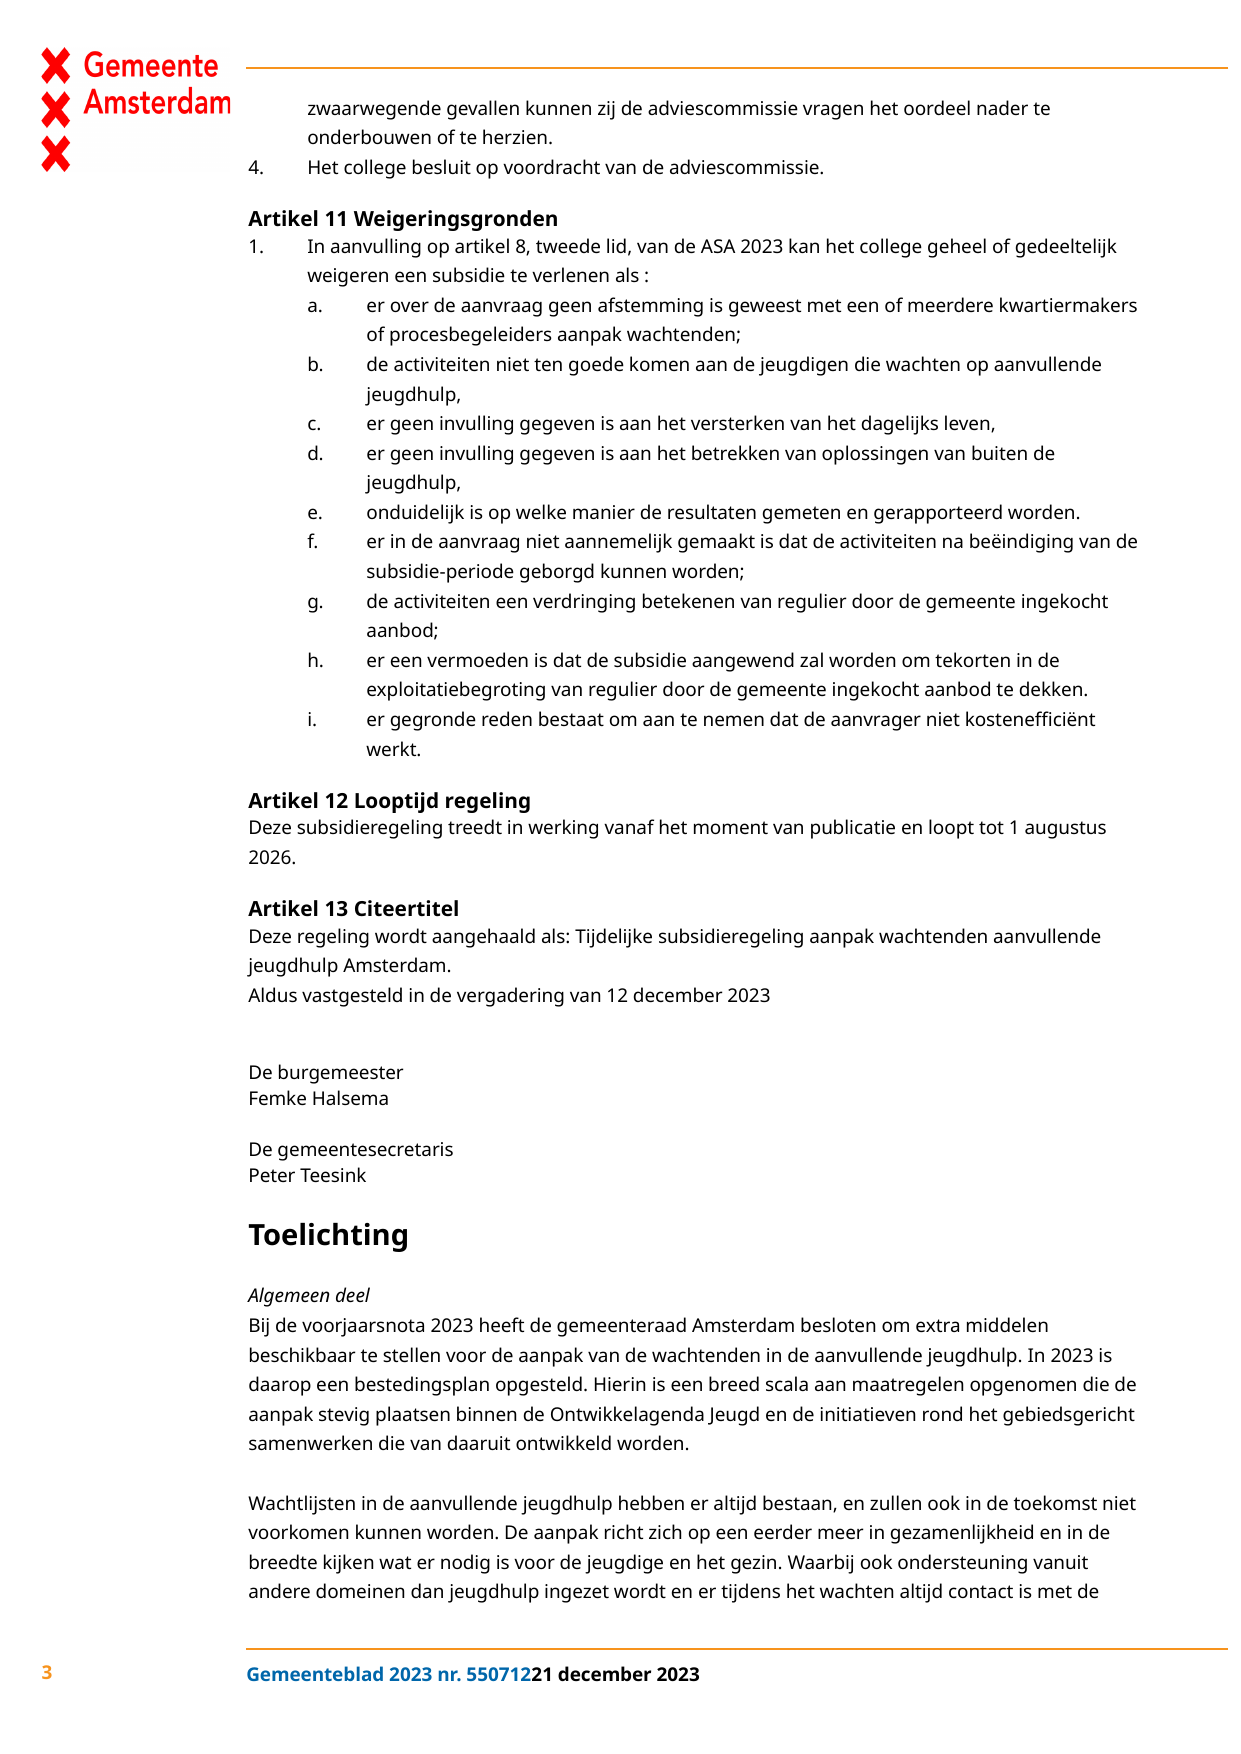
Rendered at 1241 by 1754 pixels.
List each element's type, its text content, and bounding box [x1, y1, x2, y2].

text Bij de voorjaarsnota 2023 heeft de gemeenteraad Amsterdam besloten om extra middelen beschikbaar te stellen voor de aanpak van de wachtenden in de aanvullende jeugdhulp. In 2023 is daarop een bestedingsplan opgesteld. Hierin is een breed scala aan maatregelen opgenomen die de aanpak stevig plaatsen binnen de Ontwikkelagenda Jeugd en de initiatieven rond het gebiedsgericht samenwerken die van daaruit ontwikkeld worden. [248, 1312, 1152, 1456]
list er over de aanvraag geen afstemming is geweest met een of meerdere kwartiermakers of procesbegeleiders aanpak wachtenden; [307, 292, 1152, 347]
list er in de aanvraag niet aannemelijk gemaakt is dat de activiteiten na beëindiging van de subsidie-periode geborgd kunnen worden; [307, 529, 1152, 584]
list er gegronde reden bestaat om aan te nemen dat de aanvrager niet kostenefficiënt werkt. [307, 706, 1152, 761]
text Wachtlijsten in de aanvullende jeugdhulp hebben er altijd bestaan, en zullen ook in de toekomst niet voorkomen kunnen worden. De aanpak richt zich op een eerder meer in gezamenlijkheid en in de breedte kijken wat er nodig is voor de jeugdige en het gezin. Waarbij ook ondersteuning vanuit andere domeinen dan jeugdhulp ingezet wordt en er tijdens het wachten altijd contact is met de [248, 1490, 1152, 1604]
text Artikel 11 Weigeringsgronden [248, 204, 1152, 233]
text Peter Teesink [248, 1162, 1152, 1188]
list de activiteiten niet ten goede komen aan de jeugdigen die wachten op aanvullende jeugdhulp, [307, 351, 1152, 406]
text Deze subsidieregeling treedt in werking vanaf het moment van publicatie en loopt tot 1 augustus 2026. [248, 814, 1152, 870]
text Aldus vastgesteld in de vergadering van 12 december 2023 [248, 982, 1152, 1008]
text Deze regeling wordt aangehaald als: Tijdelijke subsidieregeling aanpak wachtenden aanvullende jeugdhulp Amsterdam. [248, 923, 1152, 978]
text Artikel 12 Looptijd regeling [248, 786, 1152, 814]
list In aanvulling op artikel 8, tweede lid, van de ASA 2023 kan het college geheel of gedeeltelijk weigeren een subsidie te verlenen als : [248, 233, 1152, 288]
list er geen invulling gegeven is aan het versterken van het dagelijks leven, [307, 410, 1152, 436]
list er een vermoeden is dat de subsidie aangewend zal worden om tekorten in de exploitatiebegroting van regulier door de gemeente ingekocht aanbod te dekken. [307, 647, 1152, 702]
list er geen invulling gegeven is aan het betrekken van oplossingen van buiten de jeugdhulp, [307, 440, 1152, 495]
text Artikel 13 Citeertitel [248, 894, 1152, 923]
text De gemeentesecretaris [248, 1137, 1152, 1162]
text Algemeen deel [248, 1283, 1152, 1308]
text Femke Halsema [248, 1085, 1152, 1111]
list Het college besluit op voordracht van de adviescommissie. [248, 154, 1152, 180]
text De burgemeester [248, 1059, 1152, 1085]
list de activiteiten een verdringing betekenen van regulier door de gemeente ingekocht aanbod; [307, 588, 1152, 643]
list onduidelijk is op welke manier de resultaten gemeten en gerapporteerd worden. [307, 499, 1152, 525]
list zwaarwegende gevallen kunnen zij de adviescommissie vragen het oordeel nader te onderbouwen of te herzien. [248, 95, 1152, 150]
text Toelichting [248, 1214, 1152, 1253]
picture [41, 47, 231, 172]
